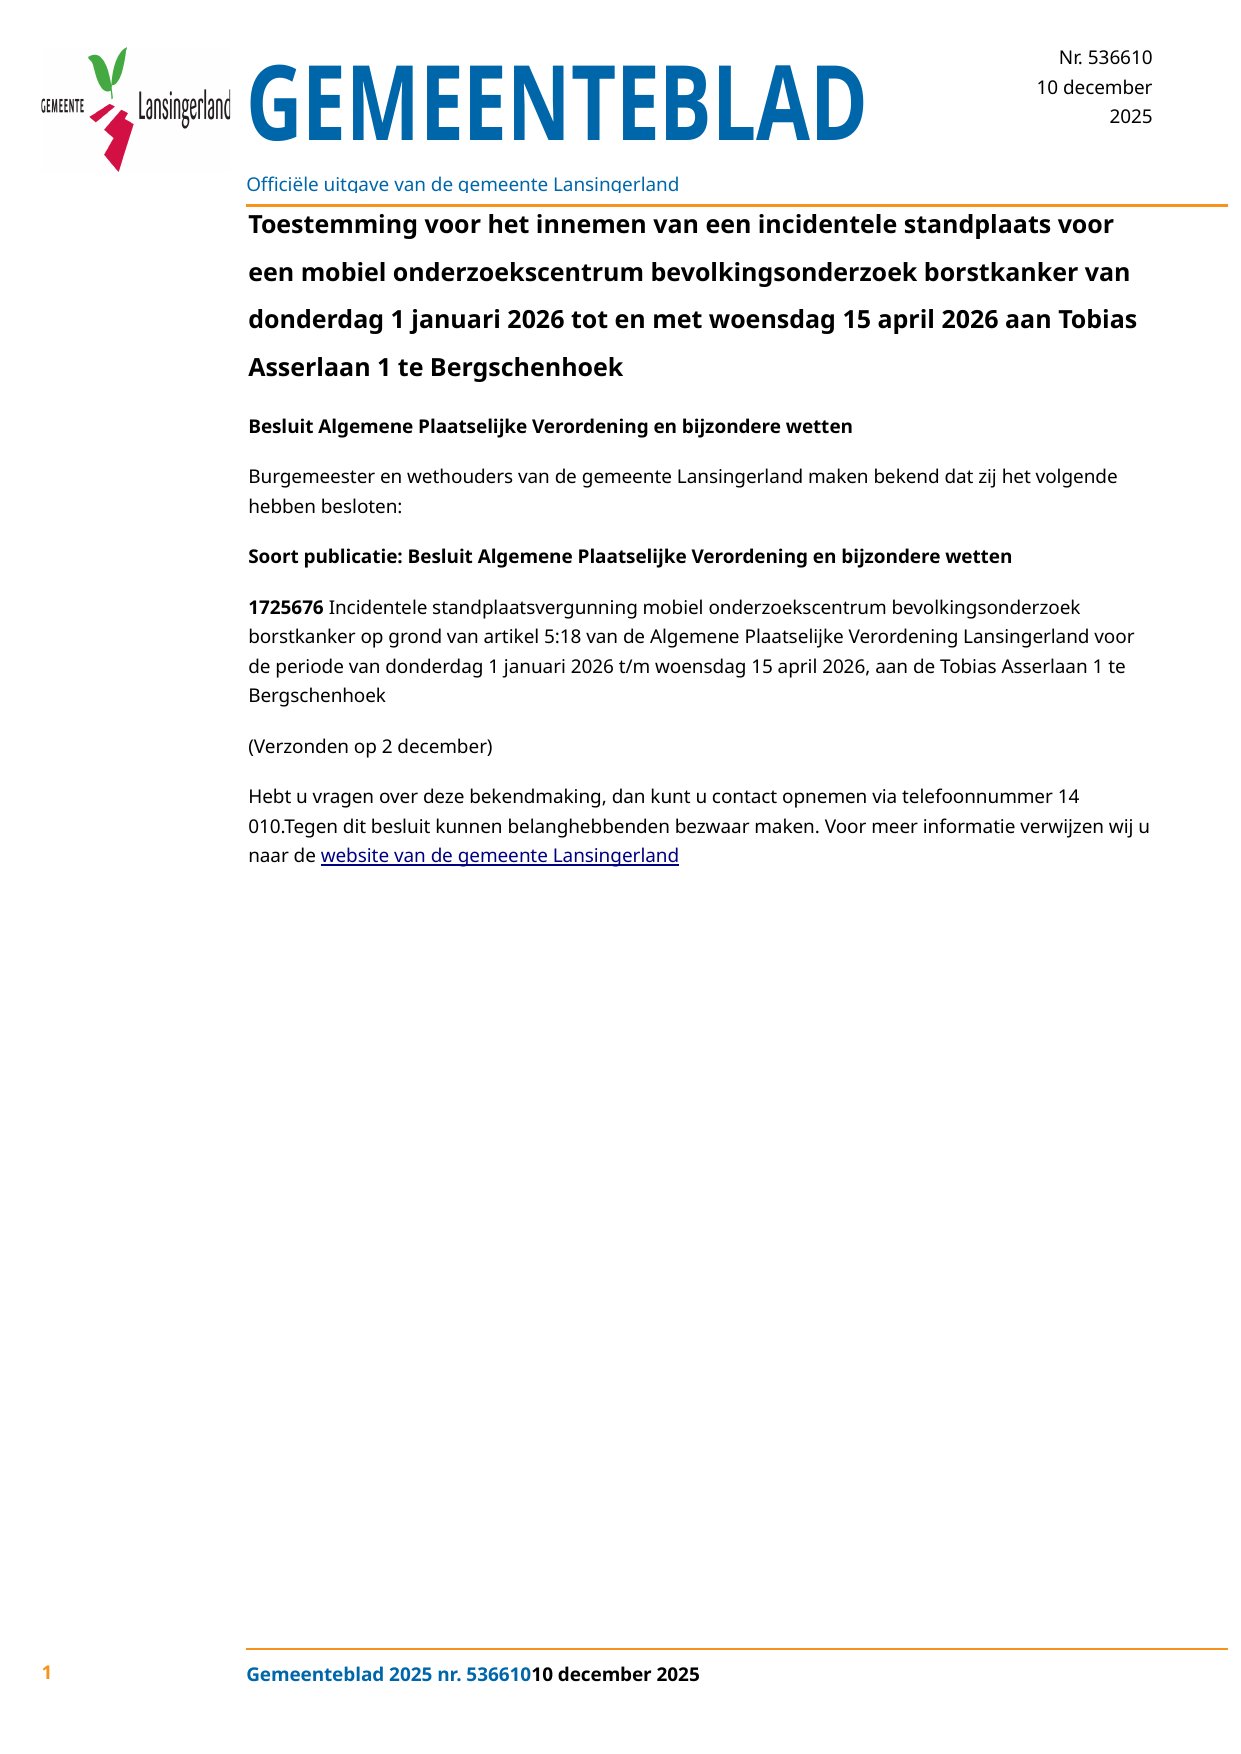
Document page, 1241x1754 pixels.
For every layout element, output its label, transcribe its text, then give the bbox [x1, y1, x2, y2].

text Burgemeester en wethouders van de gemeente Lansingerland maken bekend dat zij het volgende hebben besloten: [248, 463, 1152, 519]
text Hebt u vragen over deze bekendmaking, dan kunt u contact opnemen via telefoonnummer 14 010.Tegen dit besluit kunnen belanghebbenden bezwaar maken. Voor meer informatie verwijzen wij u naar de website van de gemeente Lansingerland [248, 783, 1152, 868]
picture [41, 47, 231, 172]
text Toestemming voor het innemen van een incidentele standplaats voor een mobiel onderzoekscentrum bevolkingsonderzoek borstkanker van donderdag 1 januari 2026 tot en met woensdag 15 april 2026 aan Tobias Asserlaan 1 te Bergschenhoek [248, 207, 1152, 384]
text Soort publicatie: Besluit Algemene Plaatselijke Verordening en bijzondere wetten [248, 543, 1152, 569]
text 1725676 Incidentele standplaatsvergunning mobiel onderzoekscentrum bevolkingsonderzoek borstkanker op grond van artikel 5:18 van de Algemene Plaatselijke Verordening Lansingerland voor de periode van donderdag 1 januari 2026 t/m woensdag 15 april 2026, aan de Tobias Asserlaan 1 te Bergschenhoek [248, 594, 1152, 708]
text Besluit Algemene Plaatselijke Verordening en bijzondere wetten [248, 413, 1152, 439]
text (Verzonden op 2 december) [248, 733, 1152, 759]
